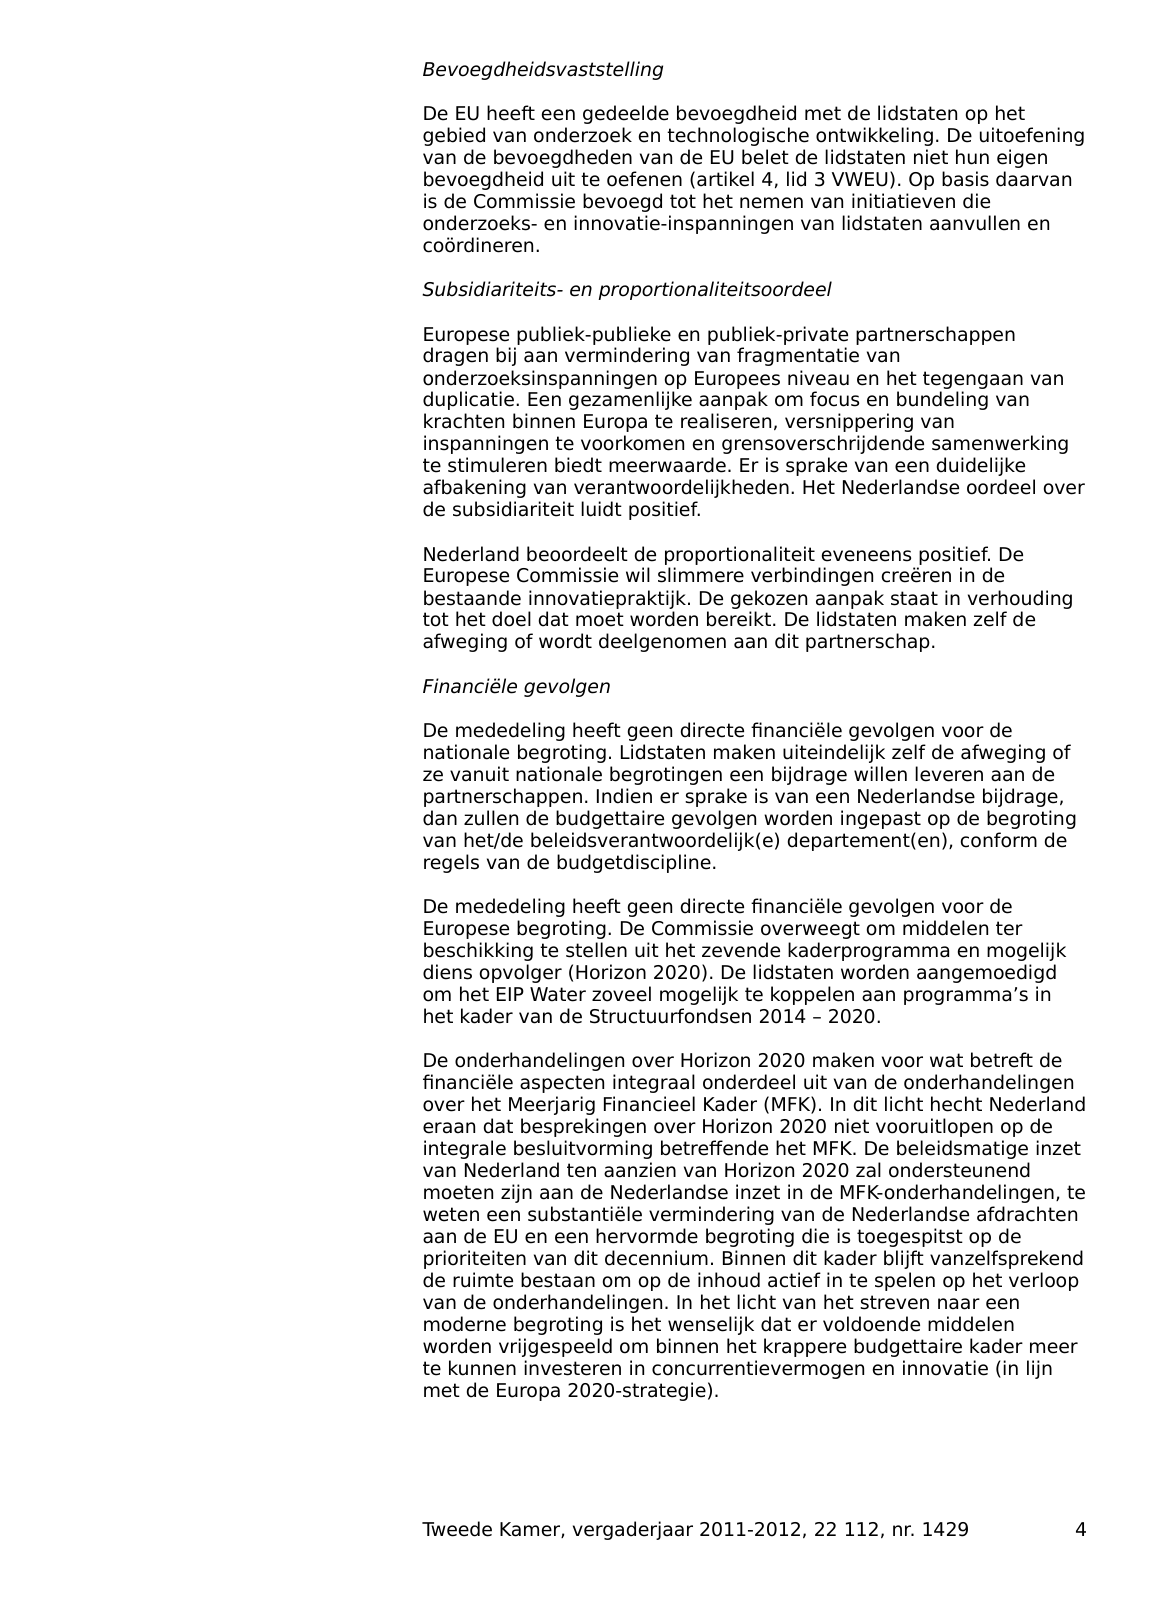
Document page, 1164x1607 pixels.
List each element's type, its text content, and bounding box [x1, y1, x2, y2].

text De EU heeft een gedeelde bevoegdheid met de lidstaten op het gebied van onderzoek en technologische ontwikkeling. De uitoefening van de bevoegdheden van de EU belet de lidstaten niet hun eigen bevoegdheid uit te oefenen (artikel 4, lid 3 VWEU). Op basis daarvan is de Commissie bevoegd tot het nemen van initiatieven die onderzoeks- en innovatie-inspanningen van lidstaten aanvullen en coördineren. [422, 103, 1087, 257]
text Nederland beoordeelt de proportionaliteit eveneens positief. De Europese Commissie wil slimmere verbindingen creëren in de bestaande innovatiepraktijk. De gekozen aanpak staat in verhouding tot het doel dat moet worden bereikt. De lidstaten maken zelf de afweging of wordt deelgenomen aan dit partnerschap. [422, 543, 1087, 653]
text De mededeling heeft geen directe financiële gevolgen voor de nationale begroting. Lidstaten maken uiteindelijk zelf de afweging of ze vanuit nationale begrotingen een bijdrage willen leveren aan de partnerschappen. Indien er sprake is van een Nederlandse bijdrage, dan zullen de budgettaire gevolgen worden ingepast op de begroting van het/de beleidsverantwoordelijk(e) departement(en), conform de regels van de budgetdiscipline. [422, 720, 1087, 873]
text De onderhandelingen over Horizon 2020 maken voor wat betreft de financiële aspecten integraal onderdeel uit van de onderhandelingen over het Meerjarig Financieel Kader (MFK). In dit licht hecht Nederland eraan dat besprekingen over Horizon 2020 niet vooruitlopen op de integrale besluitvorming betreffende het MFK. De beleidsmatige inzet van Nederland ten aanzien van Horizon 2020 zal ondersteunend moeten zijn aan de Nederlandse inzet in de MFK-onderhandelingen, te weten een substantiële vermindering van de Nederlandse afdrachten aan de EU en een hervormde begroting die is toegespitst op de prioriteiten van dit decennium. Binnen dit kader blijft vanzelfsprekend de ruimte bestaan om op de inhoud actief in te spelen op het verloop van de onderhandelingen. In het licht van het streven naar een moderne begroting is het wenselijk dat er voldoende middelen worden vrijgespeeld om binnen het krappere budgettaire kader meer te kunnen investeren in concurrentievermogen en innovatie (in lijn met de Europa 2020-strategie). [422, 1050, 1087, 1401]
subtitle Financiële gevolgen [422, 676, 1087, 697]
text De mededeling heeft geen directe financiële gevolgen voor de Europese begroting. De Commissie overweegt om middelen ter beschikking te stellen uit het zevende kaderprogramma en mogelijk diens opvolger (Horizon 2020). De lidstaten worden aangemoedigd om het EIP Water zoveel mogelijk te koppelen aan programma’s in het kader van de Structuurfondsen 2014 – 2020. [422, 896, 1087, 1028]
subtitle Bevoegdheidsvaststelling [422, 59, 1087, 81]
text Europese publiek-publieke en publiek-private partnerschappen dragen bij aan vermindering van fragmentatie van onderzoeksinspanningen op Europees niveau en het tegengaan van duplicatie. Een gezamenlijke aanpak om focus en bundeling van krachten binnen Europa te realiseren, versnippering van inspanningen te voorkomen en grensoverschrijdende samenwerking te stimuleren biedt meerwaarde. Er is sprake van een duidelijke afbakening van verantwoordelijkheden. Het Nederlandse oordeel over de subsidiariteit luidt positief. [422, 323, 1087, 521]
subtitle Subsidiariteits- en proportionaliteitsoordeel [422, 279, 1087, 301]
